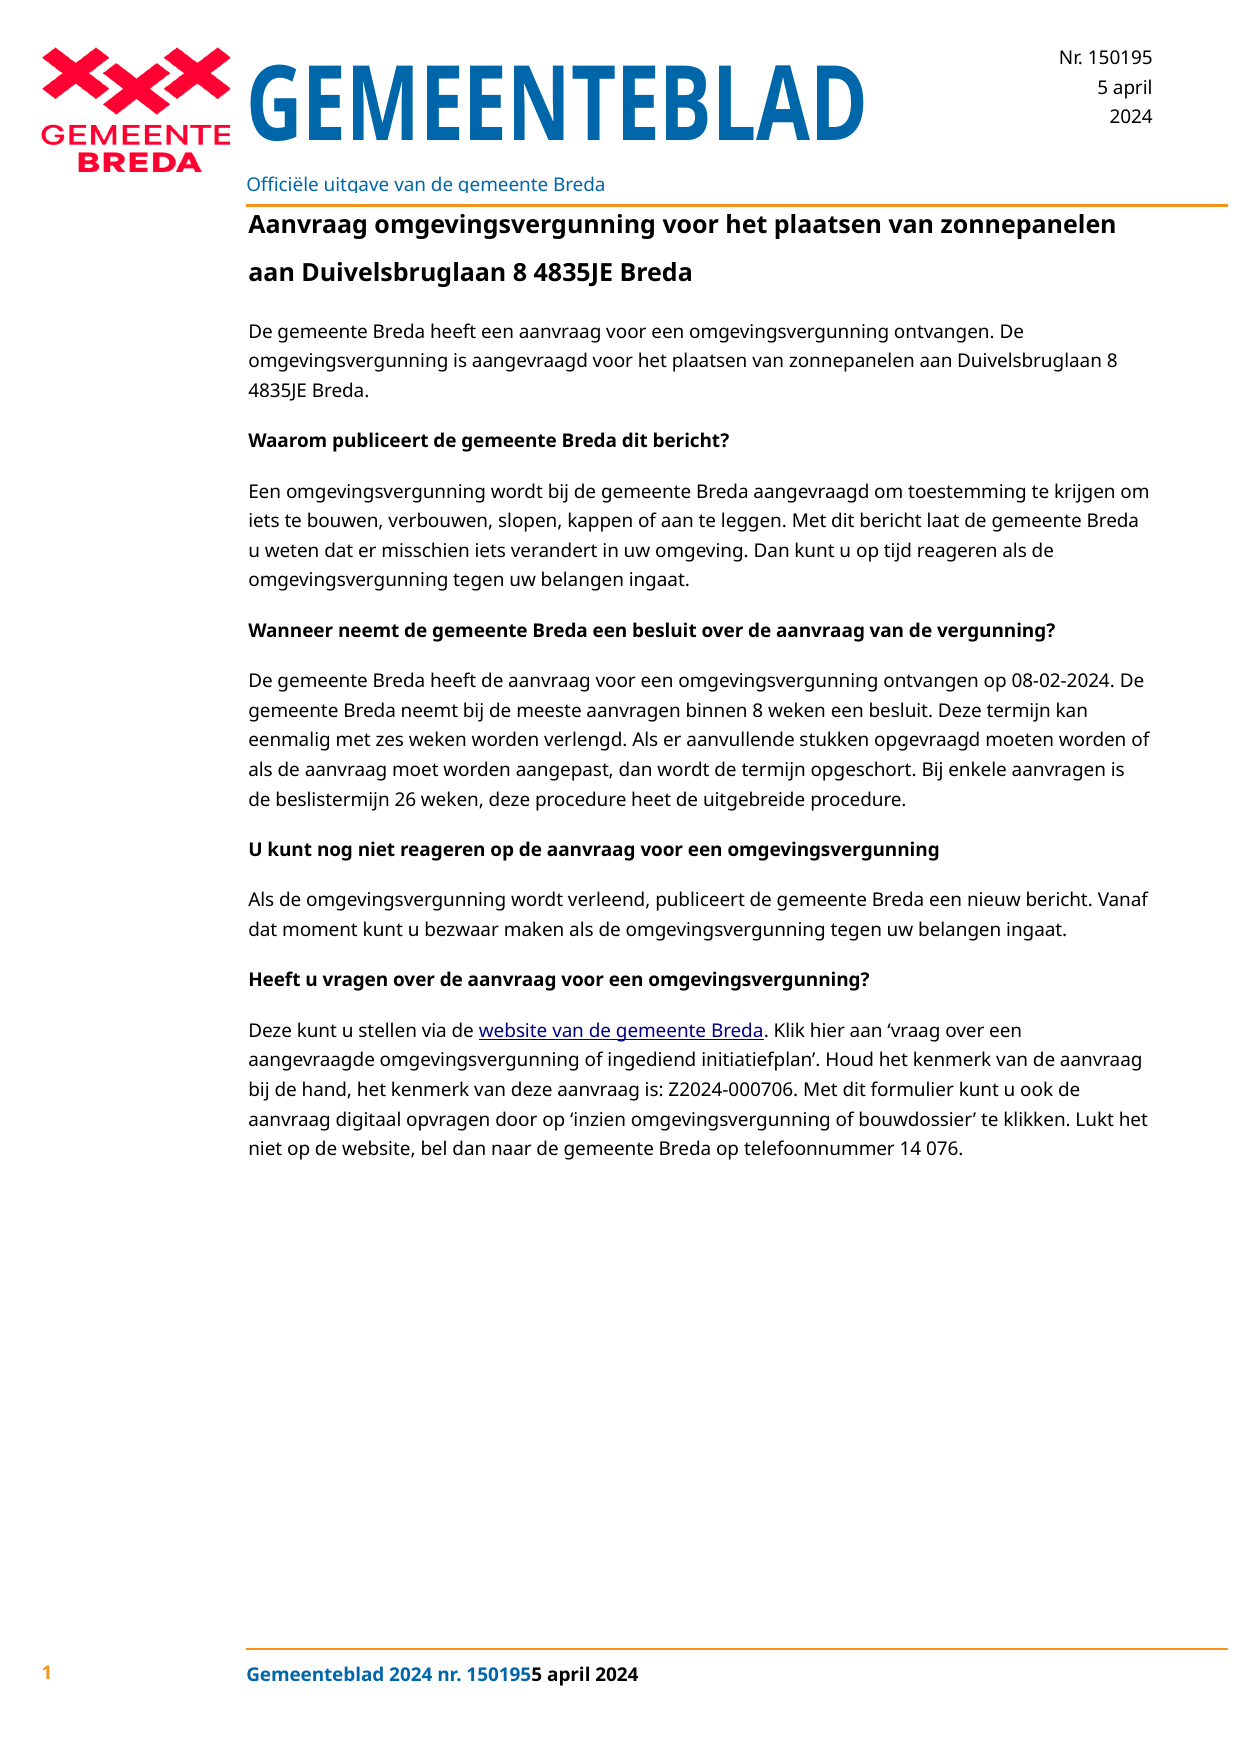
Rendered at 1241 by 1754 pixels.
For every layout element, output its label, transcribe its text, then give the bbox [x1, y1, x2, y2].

text Heeft u vragen over de aanvraag voor een omgevingsvergunning? [248, 967, 1152, 992]
text De gemeente Breda heeft een aanvraag voor een omgevingsvergunning ontvangen. De omgevingsvergunning is aangevraagd voor het plaatsen van zonnepanelen aan Duivelsbruglaan 8 4835JE Breda. [248, 318, 1152, 403]
text De gemeente Breda heeft de aanvraag voor een omgevingsvergunning ontvangen op 08-02-2024. De gemeente Breda neemt bij de meeste aanvragen binnen 8 weken een besluit. Deze termijn kan eenmalig met zes weken worden verlengd. Als er aanvullende stukken opgevraagd moeten worden of als de aanvraag moet worden aangepast, dan wordt de termijn opgeschort. Bij enkele aanvragen is de beslistermijn 26 weken, deze procedure heet de uitgebreide procedure. [248, 667, 1152, 812]
text Deze kunt u stellen via de website van de gemeente Breda. Klik hier aan ‘vraag over een aangevraagde omgevingsvergunning of ingediend initiatiefplan’. Houd het kenmerk van de aanvraag bij de hand, het kenmerk van deze aanvraag is: Z2024-000706. Met dit formulier kunt u ook de aanvraag digitaal opvragen door op ‘inzien omgevingsvergunning of bouwdossier’ te klikken. Lukt het niet op de website, bel dan naar de gemeente Breda op telefoonnummer 14 076. [248, 1017, 1152, 1161]
picture [41, 47, 231, 172]
text Aanvraag omgevingsvergunning voor het plaatsen van zonnepanelen aan Duivelsbruglaan 8 4835JE Breda [248, 207, 1152, 288]
text Waarom publiceert de gemeente Breda dit bericht? [248, 427, 1152, 453]
text Als de omgevingsvergunning wordt verleend, publiceert de gemeente Breda een nieuw bericht. Vanaf dat moment kunt u bezwaar maken als de omgevingsvergunning tegen uw belangen ingaat. [248, 887, 1152, 942]
text Wanneer neemt de gemeente Breda een besluit over de aanvraag van de vergunning? [248, 617, 1152, 643]
text U kunt nog niet reageren op de aanvraag voor een omgevingsvergunning [248, 836, 1152, 862]
text Een omgevingsvergunning wordt bij de gemeente Breda aangevraagd om toestemming te krijgen om iets te bouwen, verbouwen, slopen, kappen of aan te leggen. Met dit bericht laat de gemeente Breda u weten dat er misschien iets verandert in uw omgeving. Dan kunt u op tijd reageren als de omgevingsvergunning tegen uw belangen ingaat. [248, 478, 1152, 592]
